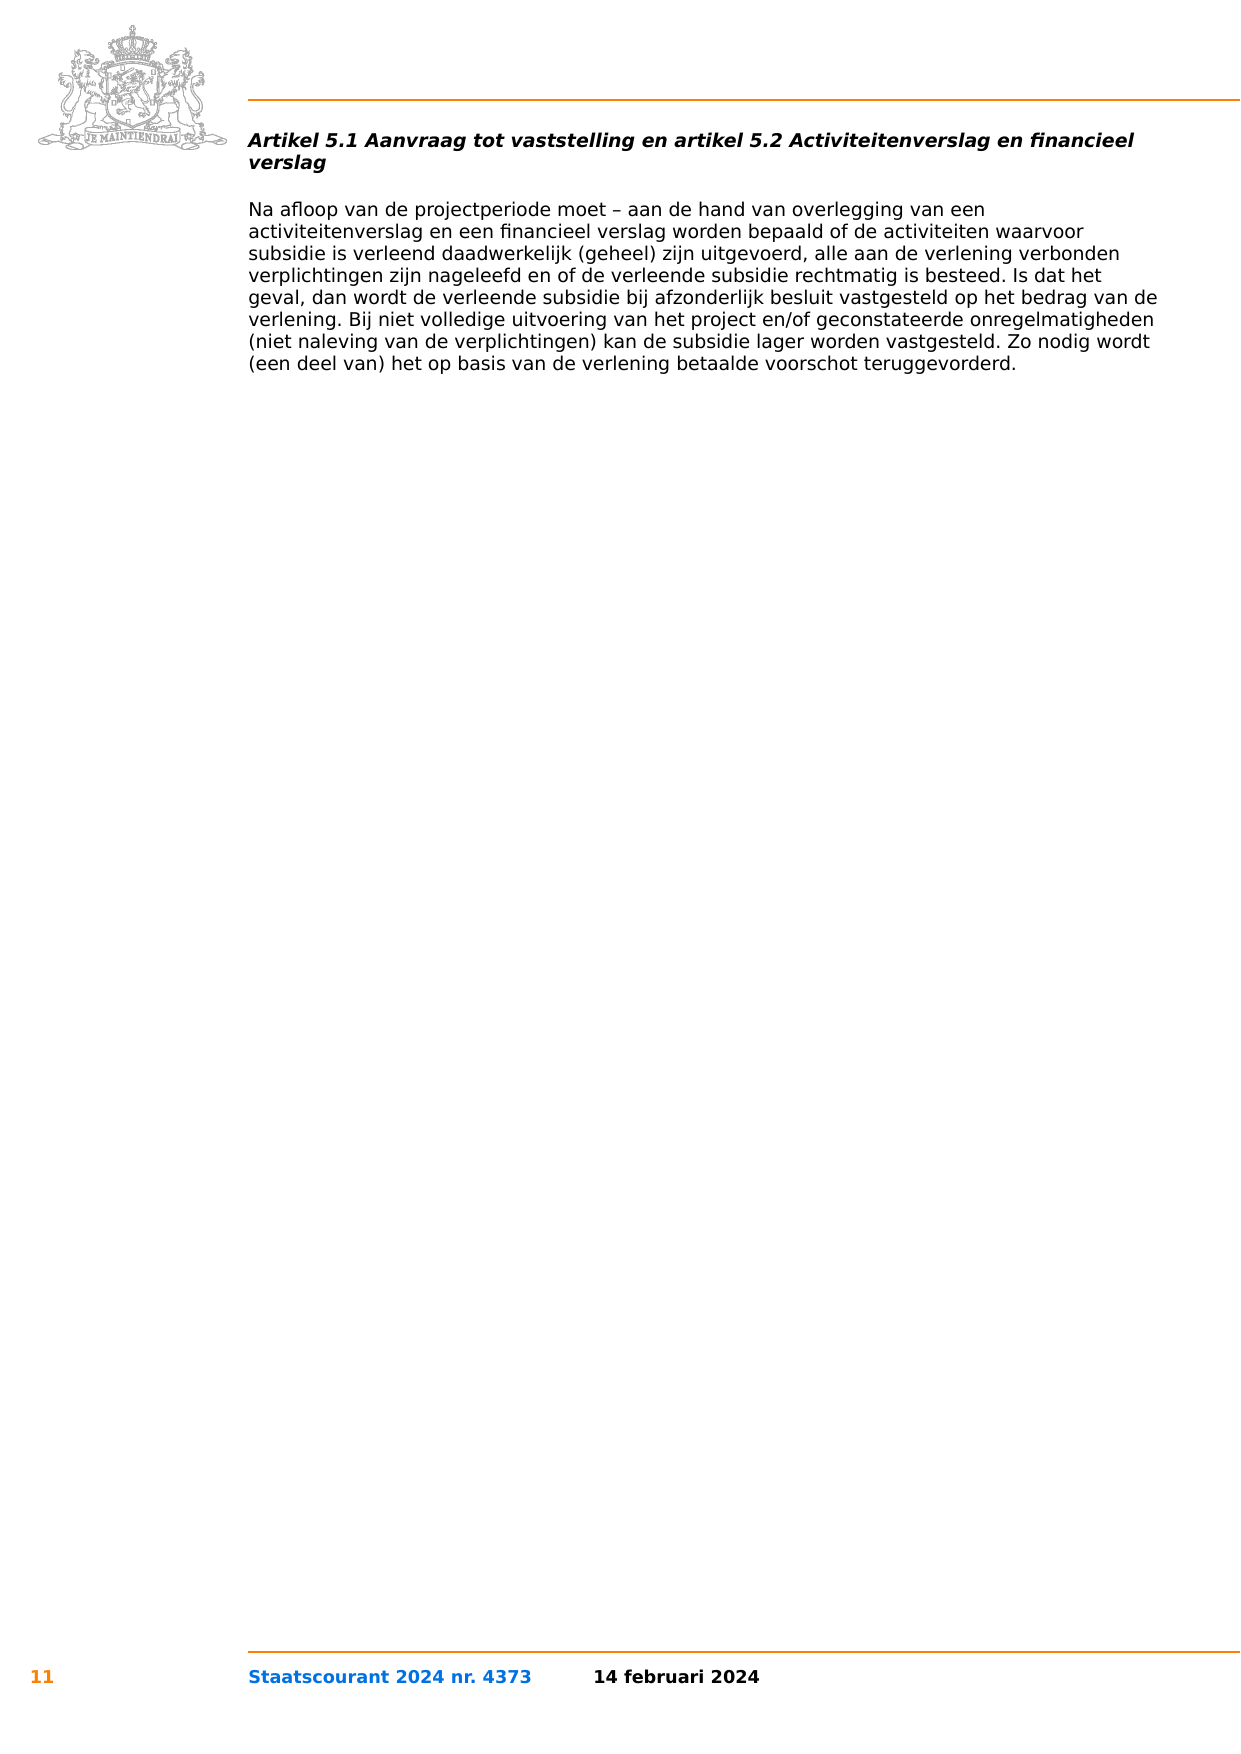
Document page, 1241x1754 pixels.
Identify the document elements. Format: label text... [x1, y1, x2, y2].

picture [38, 25, 227, 150]
text Na afloop van de projectperiode moet – aan de hand van overlegging van een activiteitenverslag en een financieel verslag worden bepaald of de activiteiten waarvoor subsidie is verleend daadwerkelijk (geheel) zijn uitgevoerd, alle aan de verlening verbonden verplichtingen zijn nageleefd en of de verleende subsidie rechtmatig is besteed. Is dat het geval, dan wordt de verleende subsidie bij afzonderlijk besluit vastgesteld op het bedrag van de verlening. Bij niet volledige uitvoering van het project en/of geconstateerde onregelmatigheden (niet naleving van de verplichtingen) kan de subsidie lager worden vastgesteld. Zo nodig wordt (een deel van) het op basis van de verlening betaalde voorschot teruggevorderd. [248, 199, 1163, 375]
subtitle Artikel 5.1 Aanvraag tot vaststelling en artikel 5.2 Activiteitenverslag en financieel verslag [248, 130, 1163, 174]
